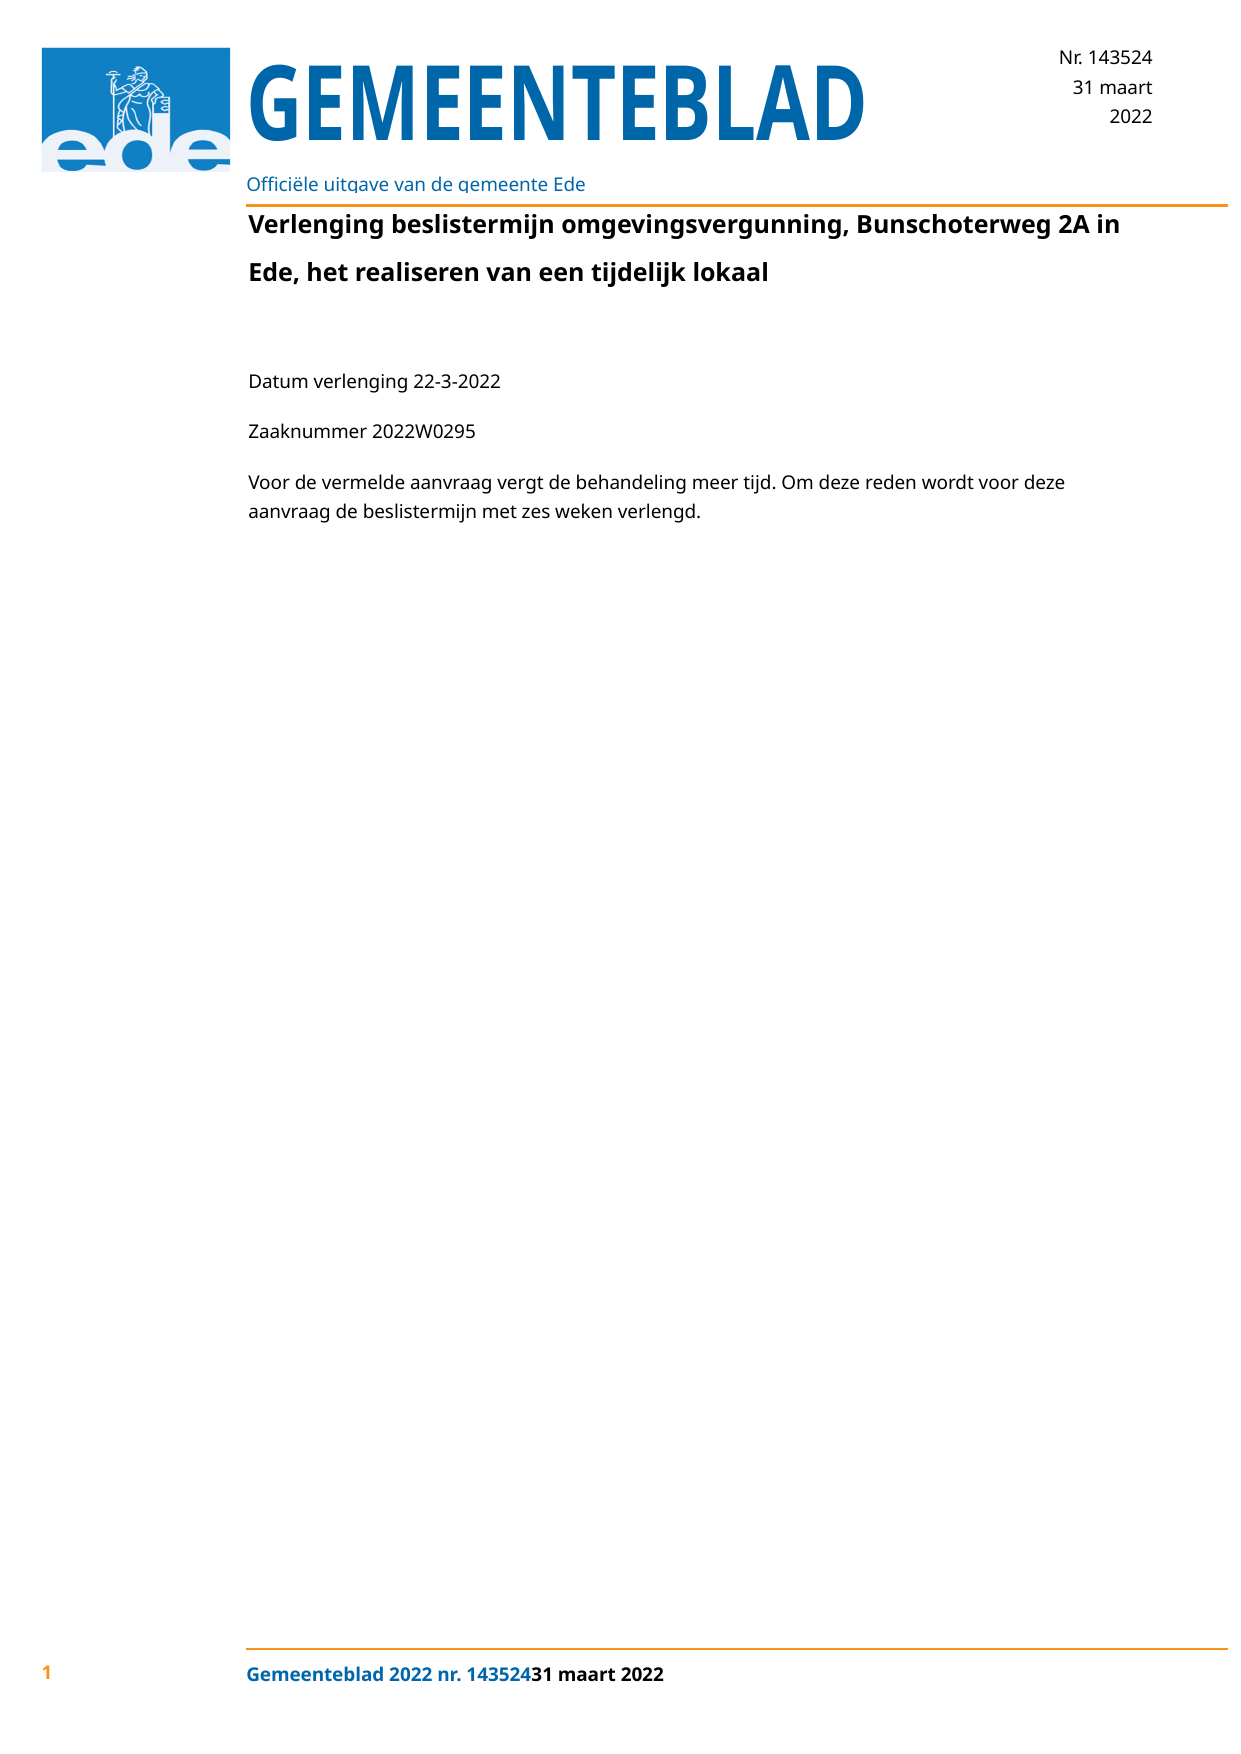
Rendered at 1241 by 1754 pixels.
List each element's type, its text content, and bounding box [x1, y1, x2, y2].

text Zaaknummer 2022W0295 [248, 419, 1152, 444]
text Verlenging beslistermijn omgevingsvergunning, Bunschoterweg 2A in Ede, het realiseren van een tijdelijk lokaal [248, 207, 1152, 288]
text Voor de vermelde aanvraag vergt de behandeling meer tijd. Om deze reden wordt voor deze aanvraag de beslistermijn met zes weken verlengd. [248, 469, 1152, 524]
text Datum verlenging 22-3-2022 [248, 368, 1152, 394]
picture [41, 47, 231, 172]
